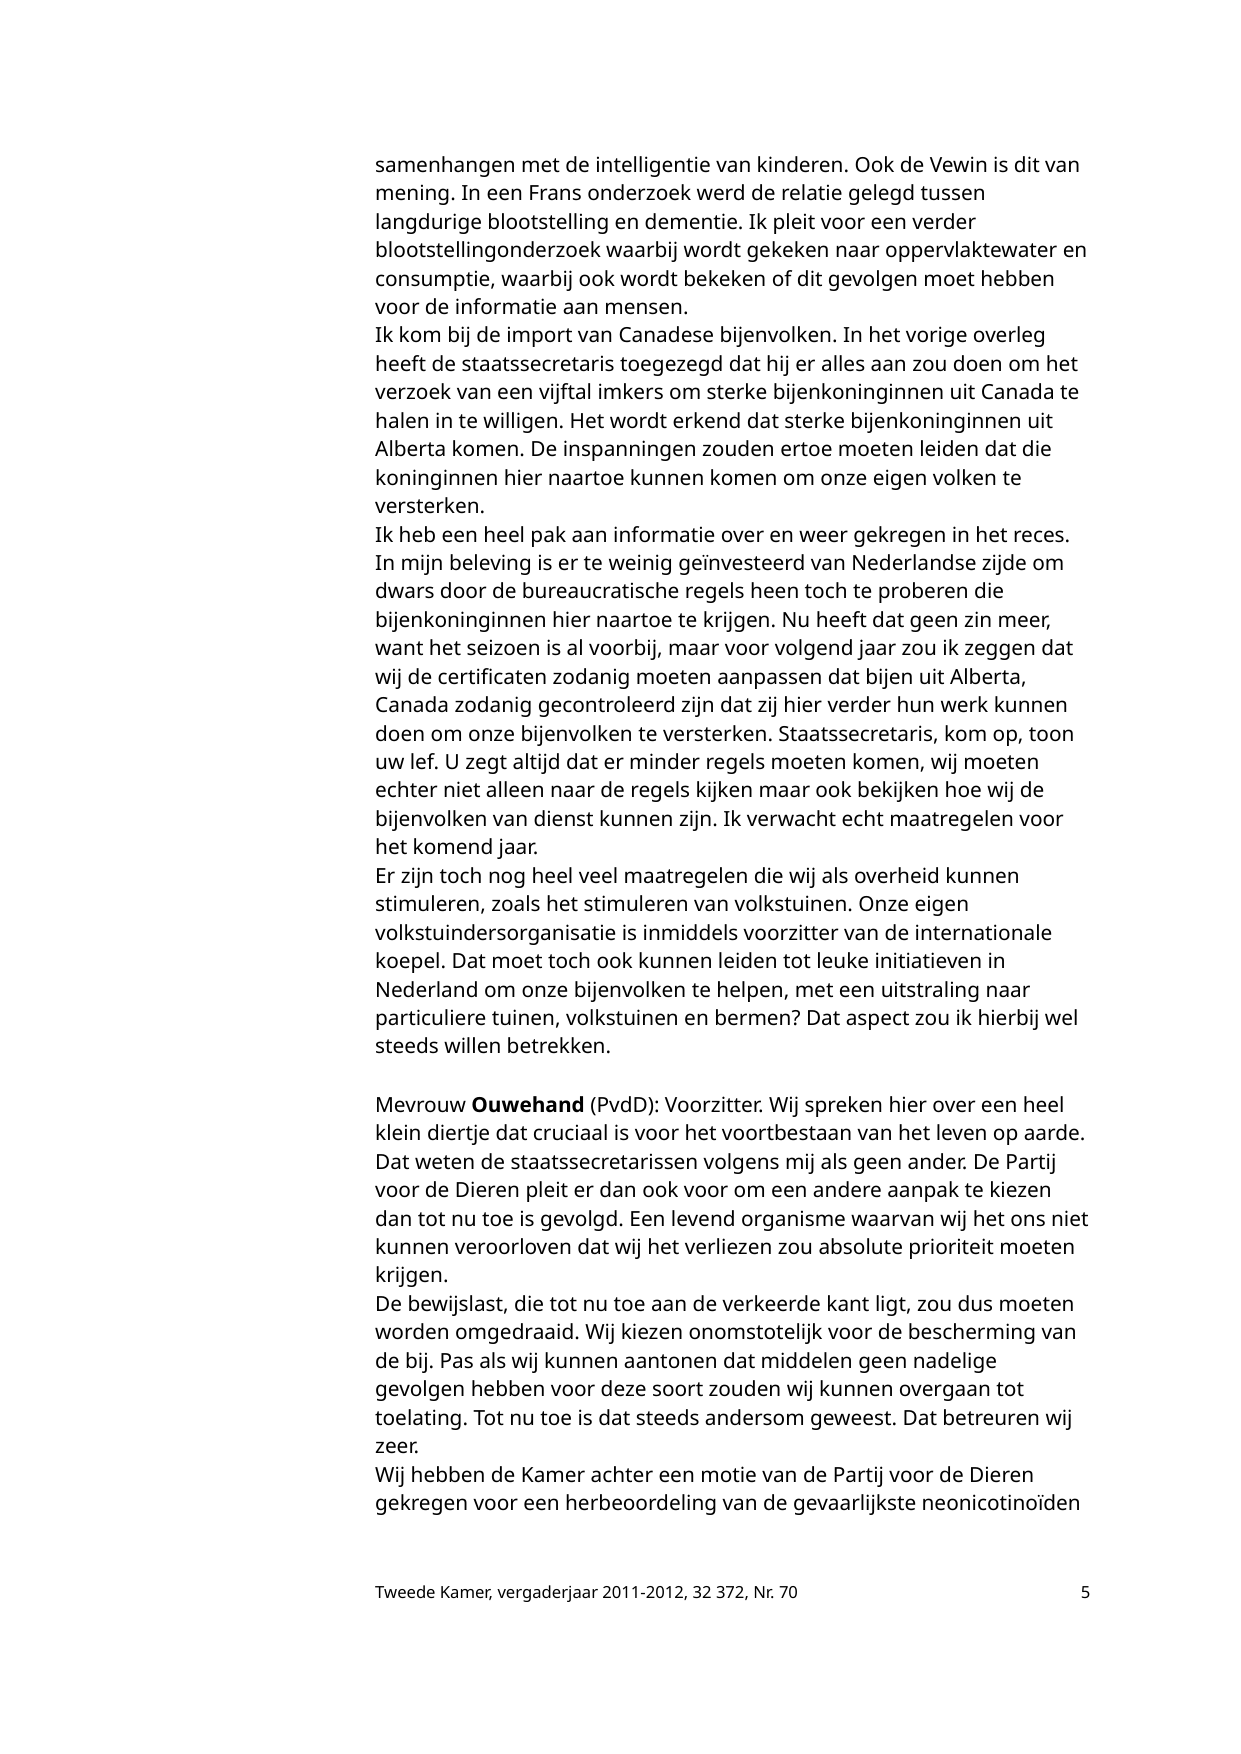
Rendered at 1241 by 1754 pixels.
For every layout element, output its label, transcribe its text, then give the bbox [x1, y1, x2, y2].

text Wij hebben de Kamer achter een motie van de Partij voor de Dieren gekregen voor een herbeoordeling van de gevaarlijkste neonicotinoïden [375, 1460, 1090, 1517]
text Er zijn toch nog heel veel maatregelen die wij als overheid kunnen stimuleren, zoals het stimuleren van volkstuinen. Onze eigen volkstuindersorganisatie is inmiddels voorzitter van de internationale koepel. Dat moet toch ook kunnen leiden tot leuke initiatieven in Nederland om onze bijenvolken te helpen, met een uitstraling naar particuliere tuinen, volkstuinen en bermen? Dat aspect zou ik hierbij wel steeds willen betrekken. [375, 861, 1090, 1060]
text De bewijslast, die tot nu toe aan de verkeerde kant ligt, zou dus moeten worden omgedraaid. Wij kiezen onomstotelijk voor de bescherming van de bij. Pas als wij kunnen aantonen dat middelen geen nadelige gevolgen hebben voor deze soort zouden wij kunnen overgaan tot toelating. Tot nu toe is dat steeds andersom geweest. Dat betreuren wij zeer. [375, 1289, 1090, 1460]
text Ik kom bij de import van Canadese bijenvolken. In het vorige overleg heeft de staatssecretaris toegezegd dat hij er alles aan zou doen om het verzoek van een vijftal imkers om sterke bijenkoninginnen uit Canada te halen in te willigen. Het wordt erkend dat sterke bijenkoninginnen uit Alberta komen. De inspanningen zouden ertoe moeten leiden dat die koninginnen hier naartoe kunnen komen om onze eigen volken te versterken. [375, 321, 1090, 520]
text Mevrouw Ouwehand (PvdD): Voorzitter. Wij spreken hier over een heel klein diertje dat cruciaal is voor het voortbestaan van het leven op aarde. Dat weten de staatssecretarissen volgens mij als geen ander. De Partij voor de Dieren pleit er dan ook voor om een andere aanpak te kiezen dan tot nu toe is gevolgd. Een levend organisme waarvan wij het ons niet kunnen veroorloven dat wij het verliezen zou absolute prioriteit moeten krijgen. [375, 1090, 1090, 1289]
text Ik heb een heel pak aan informatie over en weer gekregen in het reces. In mijn beleving is er te weinig geïnvesteerd van Nederlandse zijde om dwars door de bureaucratische regels heen toch te proberen die bijenkoninginnen hier naartoe te krijgen. Nu heeft dat geen zin meer, want het seizoen is al voorbij, maar voor volgend jaar zou ik zeggen dat wij de certificaten zodanig moeten aanpassen dat bijen uit Alberta, Canada zodanig gecontroleerd zijn dat zij hier verder hun werk kunnen doen om onze bijenvolken te versterken. Staatssecretaris, kom op, toon uw lef. U zegt altijd dat er minder regels moeten komen, wij moeten echter niet alleen naar de regels kijken maar ook bekijken hoe wij de bijenvolken van dienst kunnen zijn. Ik verwacht echt maatregelen voor het komend jaar. [375, 520, 1090, 861]
text samenhangen met de intelligentie van kinderen. Ook de Vewin is dit van mening. In een Frans onderzoek werd de relatie gelegd tussen langdurige blootstelling en dementie. Ik pleit voor een verder blootstellingonderzoek waarbij wordt gekeken naar oppervlaktewater en consumptie, waarbij ook wordt bekeken of dit gevolgen moet hebben voor de informatie aan mensen. [375, 150, 1090, 321]
